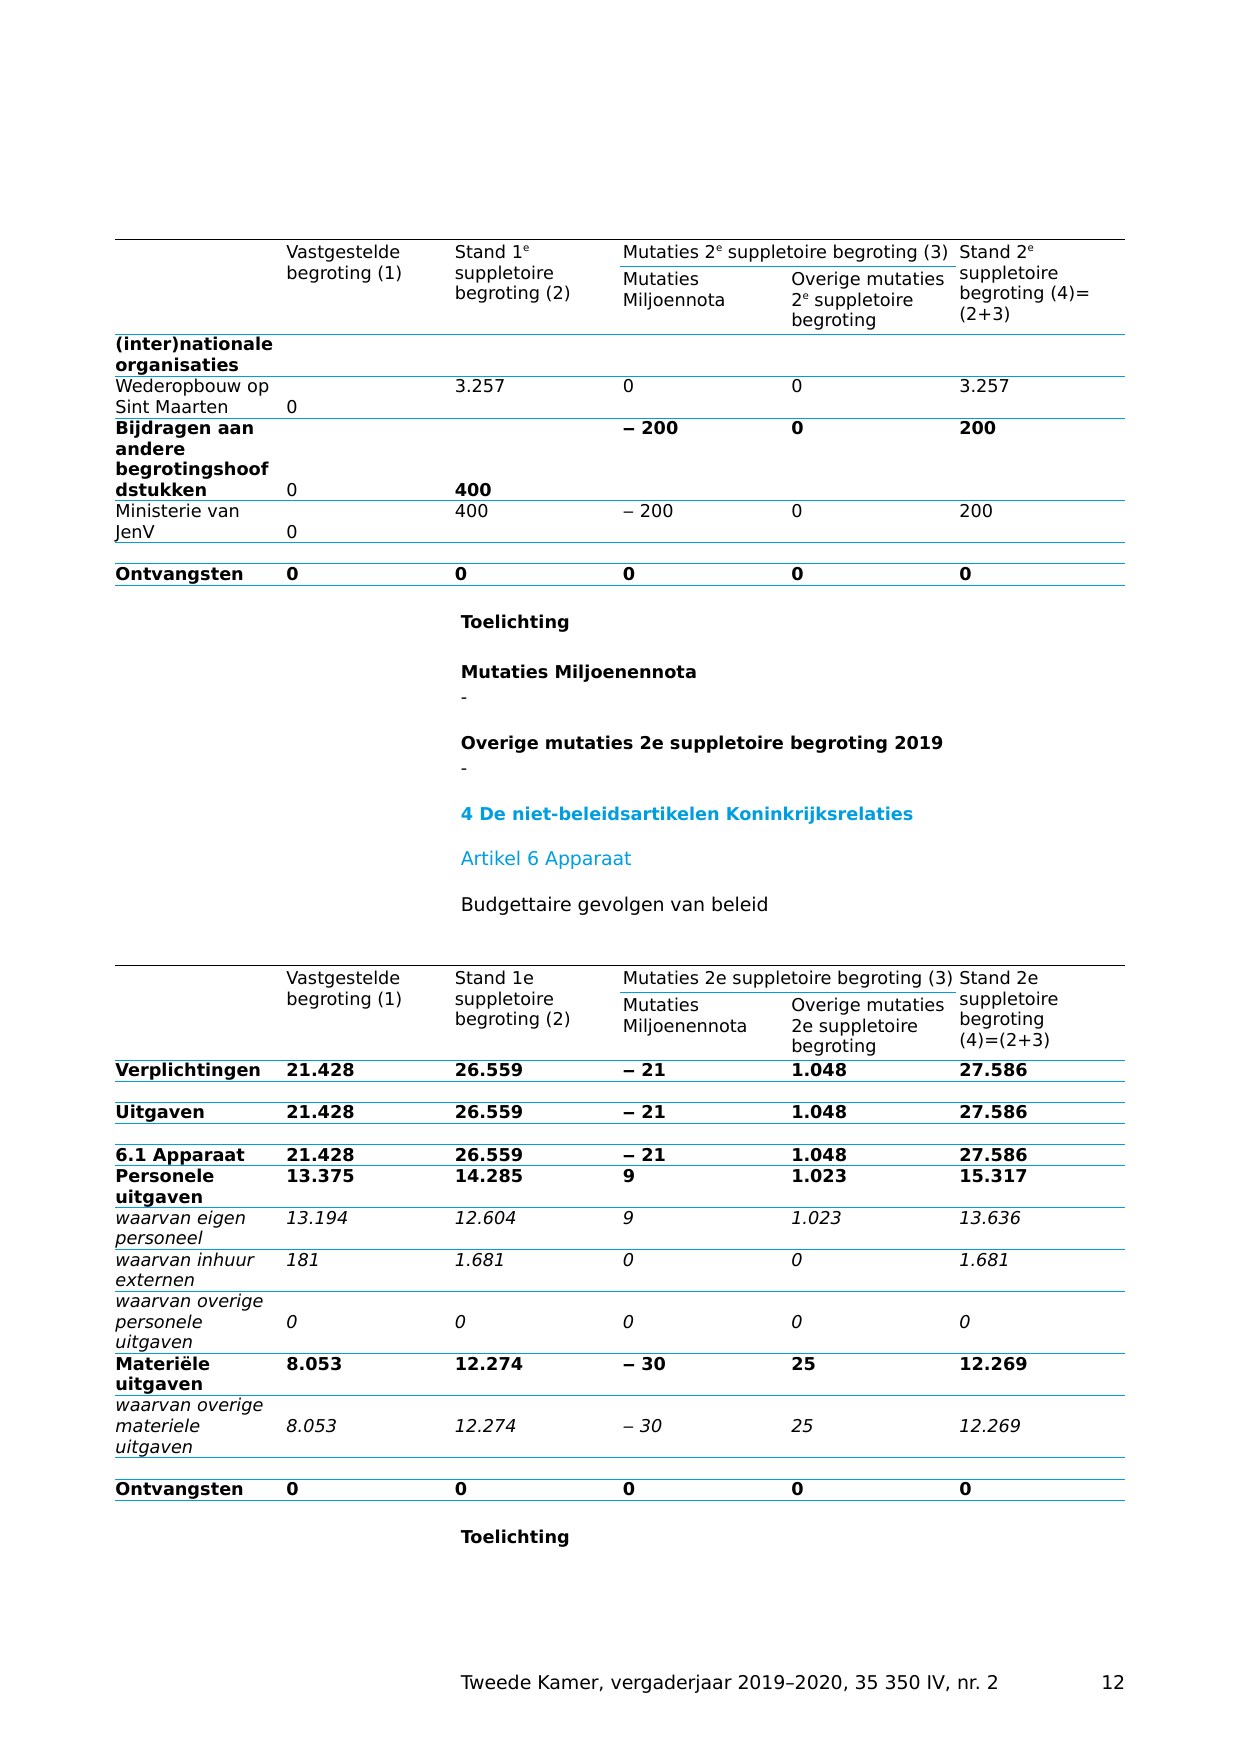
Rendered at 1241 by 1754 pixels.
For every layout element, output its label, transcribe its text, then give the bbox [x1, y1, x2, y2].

table_cell [620, 1124, 788, 1144]
table_cell [452, 1082, 620, 1102]
table_cell waarvan overige personele uitgaven [115, 1292, 283, 1353]
table_cell 0 [620, 564, 788, 584]
table_cell 9 [620, 1208, 788, 1249]
table_cell 8.053 [283, 1354, 452, 1395]
title 4 De niet-beleidsartikelen Koninkrijksrelaties [461, 802, 1125, 824]
table_cell Uitgaven [115, 1103, 283, 1123]
table_cell [788, 1082, 956, 1102]
text Toelichting [461, 1525, 1125, 1548]
table_cell [283, 1124, 452, 1144]
table_cell 25 [788, 1354, 956, 1395]
table_cell [283, 335, 452, 376]
table_cell 6.1 Apparaat [115, 1145, 283, 1165]
table_cell 26.559 [452, 1145, 620, 1165]
table_cell [956, 543, 1125, 563]
table_cell 0 [956, 1292, 1125, 1353]
table_cell 0 [452, 1480, 620, 1499]
table_cell Materiële uitgaven [115, 1354, 283, 1395]
table_cell Ontvangsten [115, 1480, 283, 1499]
table_cell 1.023 [788, 1208, 956, 1249]
table_cell 0 [283, 1292, 452, 1353]
text - [461, 756, 1125, 779]
table_cell Vastgestelde begroting (1) [283, 240, 452, 334]
table_cell 0 [788, 564, 956, 584]
table_cell 1.023 [788, 1166, 956, 1207]
table_header Tabel 8 Apparaat (Tweede suppletoire begroting) (bedragen x € 1.000) [115, 940, 1125, 964]
table_cell [620, 335, 788, 376]
table_cell 14.285 [452, 1166, 620, 1207]
table_cell 26.559 [452, 1061, 620, 1081]
table_cell Ministerie van JenV [115, 501, 283, 542]
text Mutaties Miljoenennota [461, 660, 1125, 683]
table_cell [620, 543, 788, 563]
table_header Tabel 7 Budgettaire gevolgen van beleid art. 8 Noodhulp en Wederopbouw Bovenwindse eilanden (bedragen x € 1.000) [115, 191, 1125, 239]
table_cell 15.317 [956, 1166, 1125, 1207]
table_cell waarvan overige materiele uitgaven [115, 1396, 283, 1457]
table_cell 0 [283, 377, 452, 417]
table_cell 25 [788, 1396, 956, 1457]
table_cell 0 [788, 419, 956, 500]
table_cell Bijdragen aan andere begrotingshoofdstukken [115, 419, 283, 500]
table_cell 0 [620, 1480, 788, 1499]
table_cell waarvan inhuur externen [115, 1250, 283, 1291]
table_cell 21.428 [283, 1103, 452, 1123]
table_cell 0 [788, 1250, 956, 1291]
table_cell 200 [956, 501, 1125, 542]
table_cell 0 [788, 1480, 956, 1499]
table_cell 1.681 [956, 1250, 1125, 1291]
table_cell 12.274 [452, 1396, 620, 1457]
text - [461, 685, 1125, 708]
table_cell Overige mutaties 2e suppletoire begroting [788, 267, 956, 334]
table_cell [956, 1082, 1125, 1102]
table_cell Overige mutaties 2e suppletoire begroting [788, 993, 956, 1060]
table_cell [283, 1082, 452, 1102]
table_cell Mutaties Miljoennota [620, 267, 788, 334]
table_cell 27.586 [956, 1145, 1125, 1165]
table_cell [115, 543, 283, 563]
table_cell 0 [620, 377, 788, 417]
table_cell 200 [956, 419, 1125, 500]
table_cell 0 [788, 377, 956, 417]
table_cell [956, 1458, 1125, 1478]
table_cell ‒ 21 [620, 1145, 788, 1165]
table_cell ‒ 200 [620, 501, 788, 542]
table_cell 27.586 [956, 1061, 1125, 1081]
table_cell [788, 1458, 956, 1478]
table_cell 1.048 [788, 1103, 956, 1123]
table_cell [283, 1458, 452, 1478]
table_cell 0 [283, 501, 452, 542]
table_cell 0 [452, 564, 620, 584]
table_cell [620, 1082, 788, 1102]
table_cell 13.375 [283, 1166, 452, 1207]
table_cell 400 [452, 419, 620, 500]
table_cell Vastgestelde begroting (1) [283, 966, 452, 1060]
table_cell Mutaties 2e suppletoire begroting (3) [620, 966, 956, 991]
table_cell 26.559 [452, 1103, 620, 1123]
table_cell 0 [788, 501, 956, 542]
table_cell [956, 335, 1125, 376]
table_cell Wederopbouw op Sint Maarten [115, 377, 283, 417]
table_cell [283, 543, 452, 563]
table_cell 0 [956, 564, 1125, 584]
table_cell 1.048 [788, 1061, 956, 1081]
table_cell Ontvangsten [115, 564, 283, 584]
table_cell (inter)nationale organisaties [115, 335, 283, 376]
table_cell Personele uitgaven [115, 1166, 283, 1207]
table_cell waarvan eigen personeel [115, 1208, 283, 1249]
table_cell 0 [620, 1250, 788, 1291]
table_cell 400 [452, 501, 620, 542]
table_cell ‒ 30 [620, 1396, 788, 1457]
table_cell 181 [283, 1250, 452, 1291]
table_cell 3.257 [956, 377, 1125, 417]
table_cell 13.194 [283, 1208, 452, 1249]
table_cell 13.636 [956, 1208, 1125, 1249]
table_cell Mutaties 2e suppletoire begroting (3) [620, 240, 956, 266]
table_cell Verplichtingen [115, 1061, 283, 1081]
table_cell 1.048 [788, 1145, 956, 1165]
table_cell [452, 1458, 620, 1478]
table_cell 0 [283, 564, 452, 584]
table_cell 8.053 [283, 1396, 452, 1457]
table_cell 12.274 [452, 1354, 620, 1395]
table_cell [788, 335, 956, 376]
table_cell Stand 1e suppletoire begroting (2) [452, 240, 620, 334]
text Overige mutaties 2e suppletoire begroting 2019 [461, 731, 1125, 754]
table_cell [956, 1124, 1125, 1144]
table_cell [452, 335, 620, 376]
table_cell [115, 1458, 283, 1478]
table_cell 0 [956, 1480, 1125, 1499]
table_cell 21.428 [283, 1145, 452, 1165]
table_cell 12.604 [452, 1208, 620, 1249]
table_cell ‒ 21 [620, 1103, 788, 1123]
table_cell 1.681 [452, 1250, 620, 1291]
table_cell [115, 966, 283, 1060]
table_cell 12.269 [956, 1396, 1125, 1457]
text Toelichting [461, 610, 1125, 633]
title Budgettaire gevolgen van beleid [461, 894, 1125, 916]
table_cell [115, 240, 283, 334]
table_cell Stand 2e suppletoire begroting (4)= (2+3) [956, 240, 1125, 334]
table_cell [452, 1124, 620, 1144]
table_cell 3.257 [452, 377, 620, 417]
table_cell [620, 1458, 788, 1478]
table_cell [788, 543, 956, 563]
table_cell 0 [283, 419, 452, 500]
table_cell 9 [620, 1166, 788, 1207]
table_cell 0 [788, 1292, 956, 1353]
table_cell 0 [283, 1480, 452, 1499]
table_cell 12.269 [956, 1354, 1125, 1395]
table_cell 0 [620, 1292, 788, 1353]
table_cell [788, 1124, 956, 1144]
table_cell ‒ 30 [620, 1354, 788, 1395]
table_cell ‒ 200 [620, 419, 788, 500]
table_cell Stand 1e suppletoire begroting (2) [452, 966, 620, 1060]
table_cell 21.428 [283, 1061, 452, 1081]
table_cell Mutaties Miljoenennota [620, 993, 788, 1060]
table_cell [115, 1124, 283, 1144]
table_cell 27.586 [956, 1103, 1125, 1123]
table_cell [115, 1082, 283, 1102]
table_cell ‒ 21 [620, 1061, 788, 1081]
table_cell Stand 2e suppletoire begroting (4)=(2+3) [956, 966, 1125, 1060]
title Artikel 6 Apparaat [461, 848, 1125, 870]
table_cell 0 [452, 1292, 620, 1353]
table_cell [452, 543, 620, 563]
